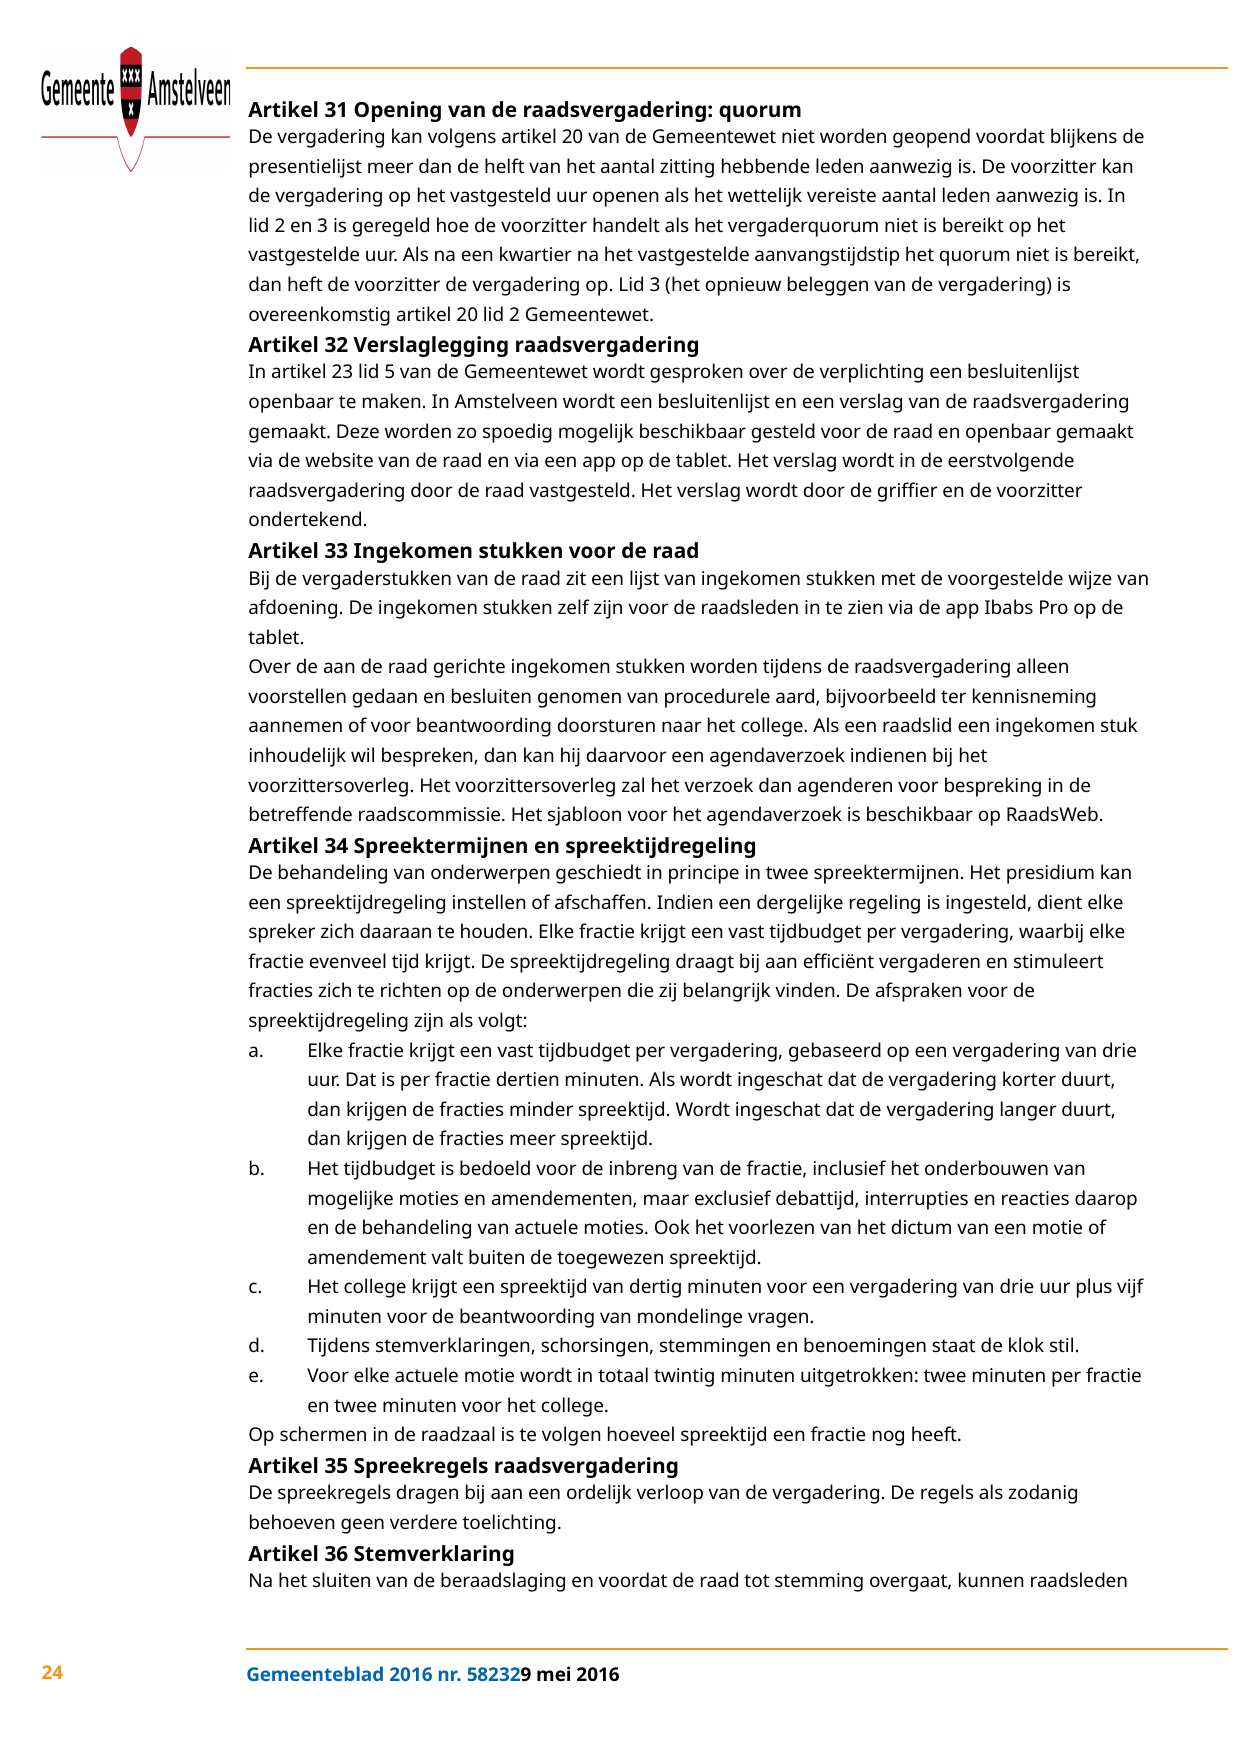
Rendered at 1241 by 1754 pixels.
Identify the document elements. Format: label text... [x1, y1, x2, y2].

list Voor elke actuele motie wordt in totaal twintig minuten uitgetrokken: twee minuten per fractie en twee minuten voor het college. [248, 1362, 1152, 1418]
list Het college krijgt een spreektijd van dertig minuten voor een vergadering van drie uur plus vijf minuten voor de beantwoording van mondelinge vragen. [248, 1273, 1152, 1329]
text Artikel 33 Ingekomen stukken voor de raad [248, 536, 1152, 565]
text Op schermen in de raadzaal is te volgen hoeveel spreektijd een fractie nog heeft. [248, 1421, 1152, 1447]
text Artikel 34 Spreektermijnen en spreektijdregeling [248, 831, 1152, 859]
text Artikel 36 Stemverklaring [248, 1539, 1152, 1567]
list Elke fractie krijgt een vast tijdbudget per vergadering, gebaseerd op een vergadering van drie uur. Dat is per fractie dertien minuten. Als wordt ingeschat dat de vergadering korter duurt, dan krijgen de fracties minder spreektijd. Wordt ingeschat dat de vergadering langer duurt, dan krijgen de fracties meer spreektijd. [248, 1037, 1152, 1151]
text Artikel 31 Opening van de raadsvergadering: quorum [248, 95, 1152, 123]
text De behandeling van onderwerpen geschiedt in principe in twee spreektermijnen. Het presidium kan een spreektijdregeling instellen of afschaffen. Indien een dergelijke regeling is ingesteld, dient elke spreker zich daaraan te houden. Elke fractie krijgt een vast tijdbudget per vergadering, waarbij elke fractie evenveel tijd krijgt. De spreektijdregeling draagt bij aan efficiënt vergaderen en stimuleert fracties zich te richten op de onderwerpen die zij belangrijk vinden. De afspraken voor de spreektijdregeling zijn als volgt: [248, 859, 1152, 1033]
text Bij de vergaderstukken van de raad zit een lijst van ingekomen stukken met de voorgestelde wijze van afdoening. De ingekomen stukken zelf zijn voor de raadsleden in te zien via de app Ibabs Pro op de tablet. [248, 565, 1152, 649]
text Na het sluiten van de beraadslaging en voordat de raad tot stemming overgaat, kunnen raadsleden [248, 1567, 1152, 1593]
list Het tijdbudget is bedoeld voor de inbreng van de fractie, inclusief het onderbouwen van mogelijke moties en amendementen, maar exclusief debattijd, interrupties en reacties daarop en de behandeling van actuele moties. Ook het voorlezen van het dictum van een motie of amendement valt buiten de toegewezen spreektijd. [248, 1155, 1152, 1270]
text Artikel 35 Spreekregels raadsvergadering [248, 1451, 1152, 1479]
picture [41, 47, 231, 172]
list Tijdens stemverklaringen, schorsingen, stemmingen en benoemingen staat de klok stil. [248, 1333, 1152, 1358]
text Artikel 32 Verslaglegging raadsvergadering [248, 330, 1152, 359]
text In artikel 23 lid 5 van de Gemeentewet wordt gesproken over de verplichting een besluitenlijst openbaar te maken. In Amstelveen wordt een besluitenlijst en een verslag van de raadsvergadering gemaakt. Deze worden zo spoedig mogelijk beschikbaar gesteld voor de raad en openbaar gemaakt via de website van de raad en via een app op de tablet. Het verslag wordt in de eerstvolgende raadsvergadering door de raad vastgesteld. Het verslag wordt door de griffier en de voorzitter ondertekend. [248, 359, 1152, 532]
text De spreekregels dragen bij aan een ordelijk verloop van de vergadering. De regels als zodanig behoeven geen verdere toelichting. [248, 1479, 1152, 1535]
text Over de aan de raad gerichte ingekomen stukken worden tijdens de raadsvergadering alleen voorstellen gedaan en besluiten genomen van procedurele aard, bijvoorbeeld ter kennisneming aannemen of voor beantwoording doorsturen naar het college. Als een raadslid een ingekomen stuk inhoudelijk wil bespreken, dan kan hij daarvoor een agendaverzoek indienen bij het voorzittersoverleg. Het voorzittersoverleg zal het verzoek dan agenderen voor bespreking in de betreffende raadscommissie. Het sjabloon voor het agendaverzoek is beschikbaar op RaadsWeb. [248, 653, 1152, 827]
text De vergadering kan volgens artikel 20 van de Gemeentewet niet worden geopend voordat blijkens de presentielijst meer dan de helft van het aantal zitting hebbende leden aanwezig is. De voorzitter kan de vergadering op het vastgesteld uur openen als het wettelijk vereiste aantal leden aanwezig is. In lid 2 en 3 is geregeld hoe de voorzitter handelt als het vergaderquorum niet is bereikt op het vastgestelde uur. Als na een kwartier na het vastgestelde aanvangstijdstip het quorum niet is bereikt, dan heft de voorzitter de vergadering op. Lid 3 (het opnieuw beleggen van de vergadering) is overeenkomstig artikel 20 lid 2 Gemeentewet. [248, 123, 1152, 326]
